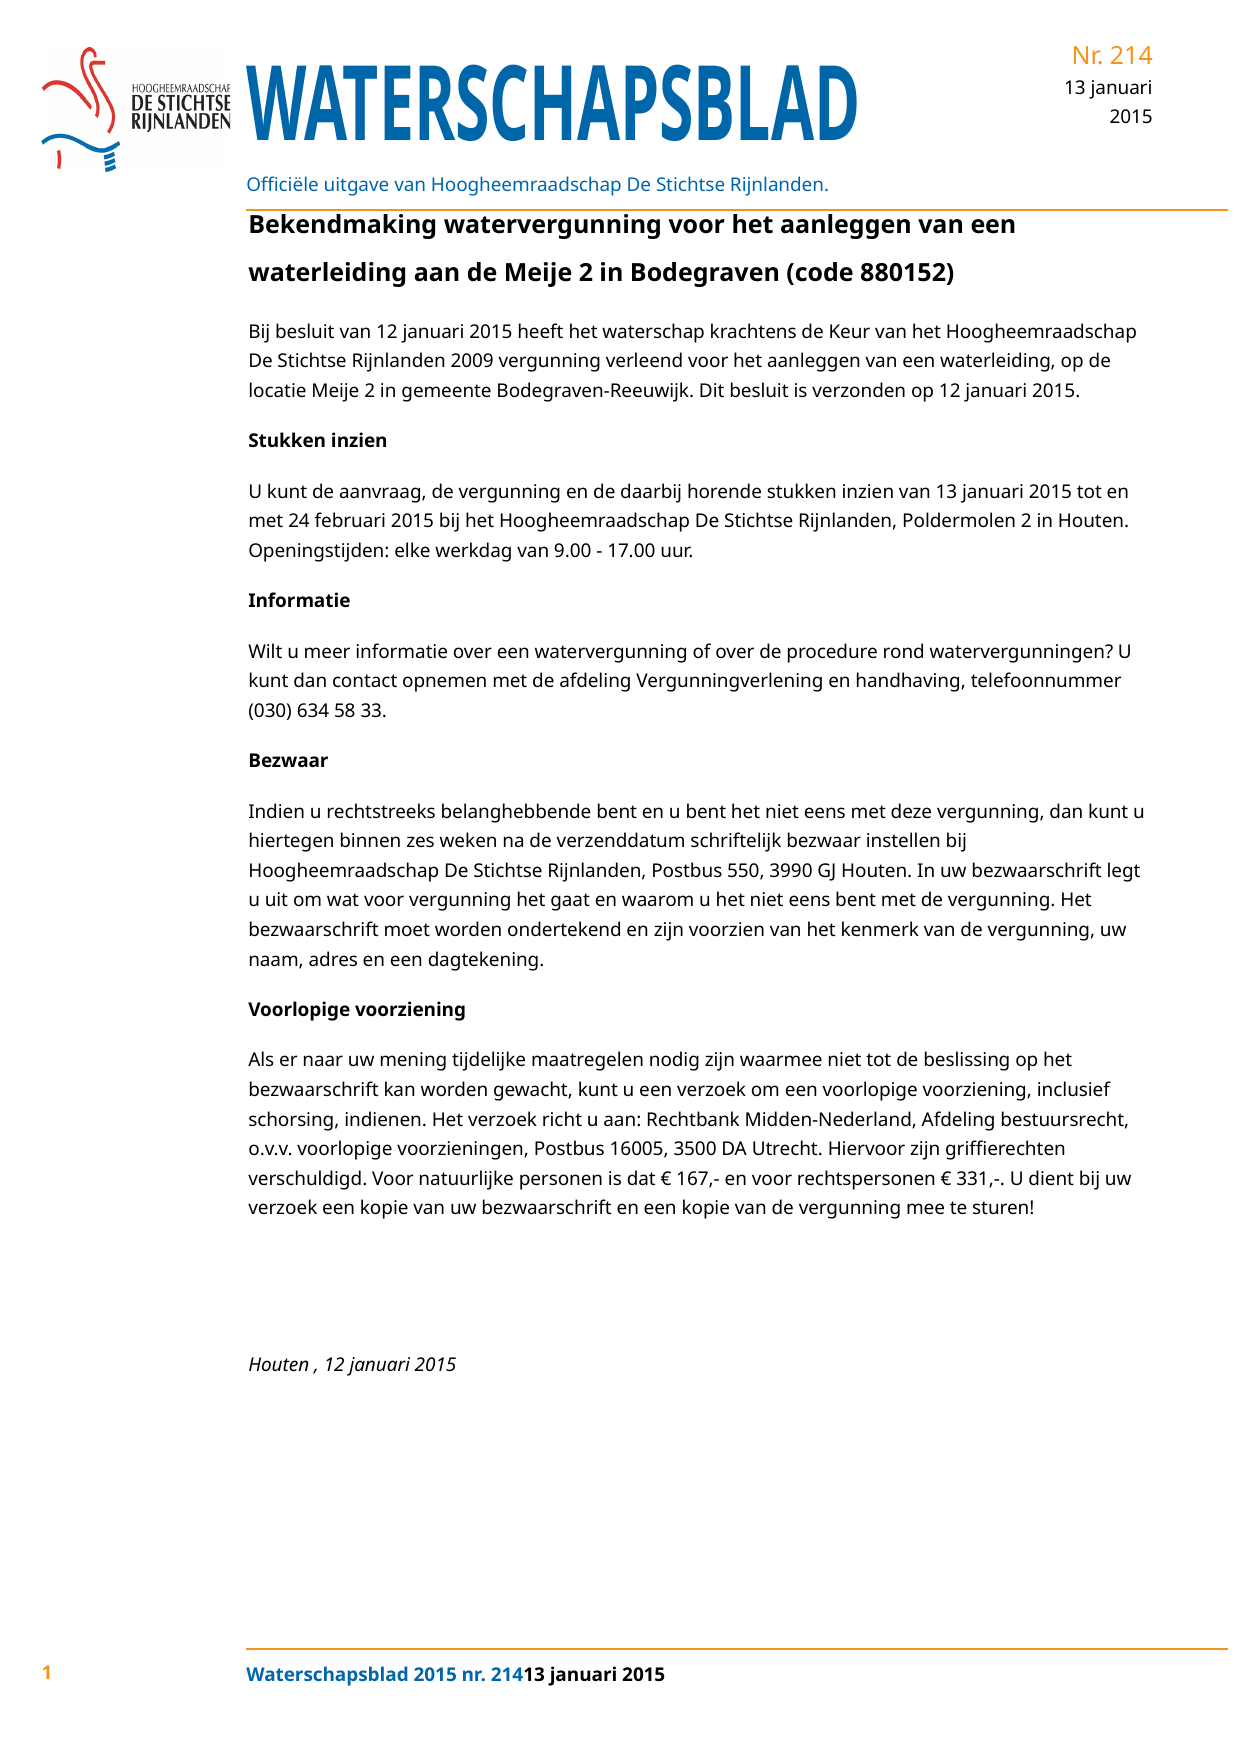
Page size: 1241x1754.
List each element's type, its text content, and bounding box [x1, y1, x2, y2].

text Als er naar uw mening tijdelijke maatregelen nodig zijn waarmee niet tot de beslissing op het bezwaarschrift kan worden gewacht, kunt u een verzoek om een voorlopige voorziening, inclusief schorsing, indienen. Het verzoek richt u aan: Rechtbank Midden-Nederland, Afdeling bestuursrecht, o.v.v. voorlopige voorzieningen, Postbus 16005, 3500 DA Utrecht. Hiervoor zijn griffierechten verschuldigd. Voor natuurlijke personen is dat € 167,- en voor rechtspersonen € 331,-. U dient bij uw verzoek een kopie van uw bezwaarschrift en een kopie van de vergunning mee te sturen! [248, 1047, 1152, 1220]
text Bekendmaking watervergunning voor het aanleggen van een waterleiding aan de Meije 2 in Bodegraven (code 880152) [248, 211, 1152, 288]
text Bij besluit van 12 januari 2015 heeft het waterschap krachtens de Keur van het Hoogheemraadschap De Stichtse Rijnlanden 2009 vergunning verleend voor het aanleggen van een waterleiding, op de locatie Meije 2 in gemeente Bodegraven-Reeuwijk. Dit besluit is verzonden op 12 januari 2015. [248, 318, 1152, 403]
text Informatie [248, 587, 1152, 613]
text U kunt de aanvraag, de vergunning en de daarbij horende stukken inzien van 13 januari 2015 tot en met 24 februari 2015 bij het Hoogheemraadschap De Stichtse Rijnlanden, Poldermolen 2 in Houten. Openingstijden: elke werkdag van 9.00 - 17.00 uur. [248, 478, 1152, 563]
text Stukken inzien [248, 427, 1152, 453]
text Houten , 12 januari 2015 [248, 1351, 1152, 1376]
text Indien u rechtstreeks belanghebbende bent en u bent het niet eens met deze vergunning, dan kunt u hiertegen binnen zes weken na de verzenddatum schriftelijk bezwaar instellen bij Hoogheemraadschap De Stichtse Rijnlanden, Postbus 550, 3990 GJ Houten. In uw bezwaarschrift legt u uit om wat voor vergunning het gaat en waarom u het niet eens bent met de vergunning. Het bezwaarschrift moet worden ondertekend en zijn voorzien van het kenmerk van de vergunning, uw naam, adres en een dagtekening. [248, 798, 1152, 972]
text Wilt u meer informatie over een watervergunning of over de procedure rond watervergunningen? U kunt dan contact opnemen met de afdeling Vergunningverlening en handhaving, telefoonnummer (030) 634 58 33. [248, 638, 1152, 723]
text Bezwaar [248, 747, 1152, 773]
picture [41, 47, 231, 172]
text Voorlopige voorziening [248, 996, 1152, 1022]
